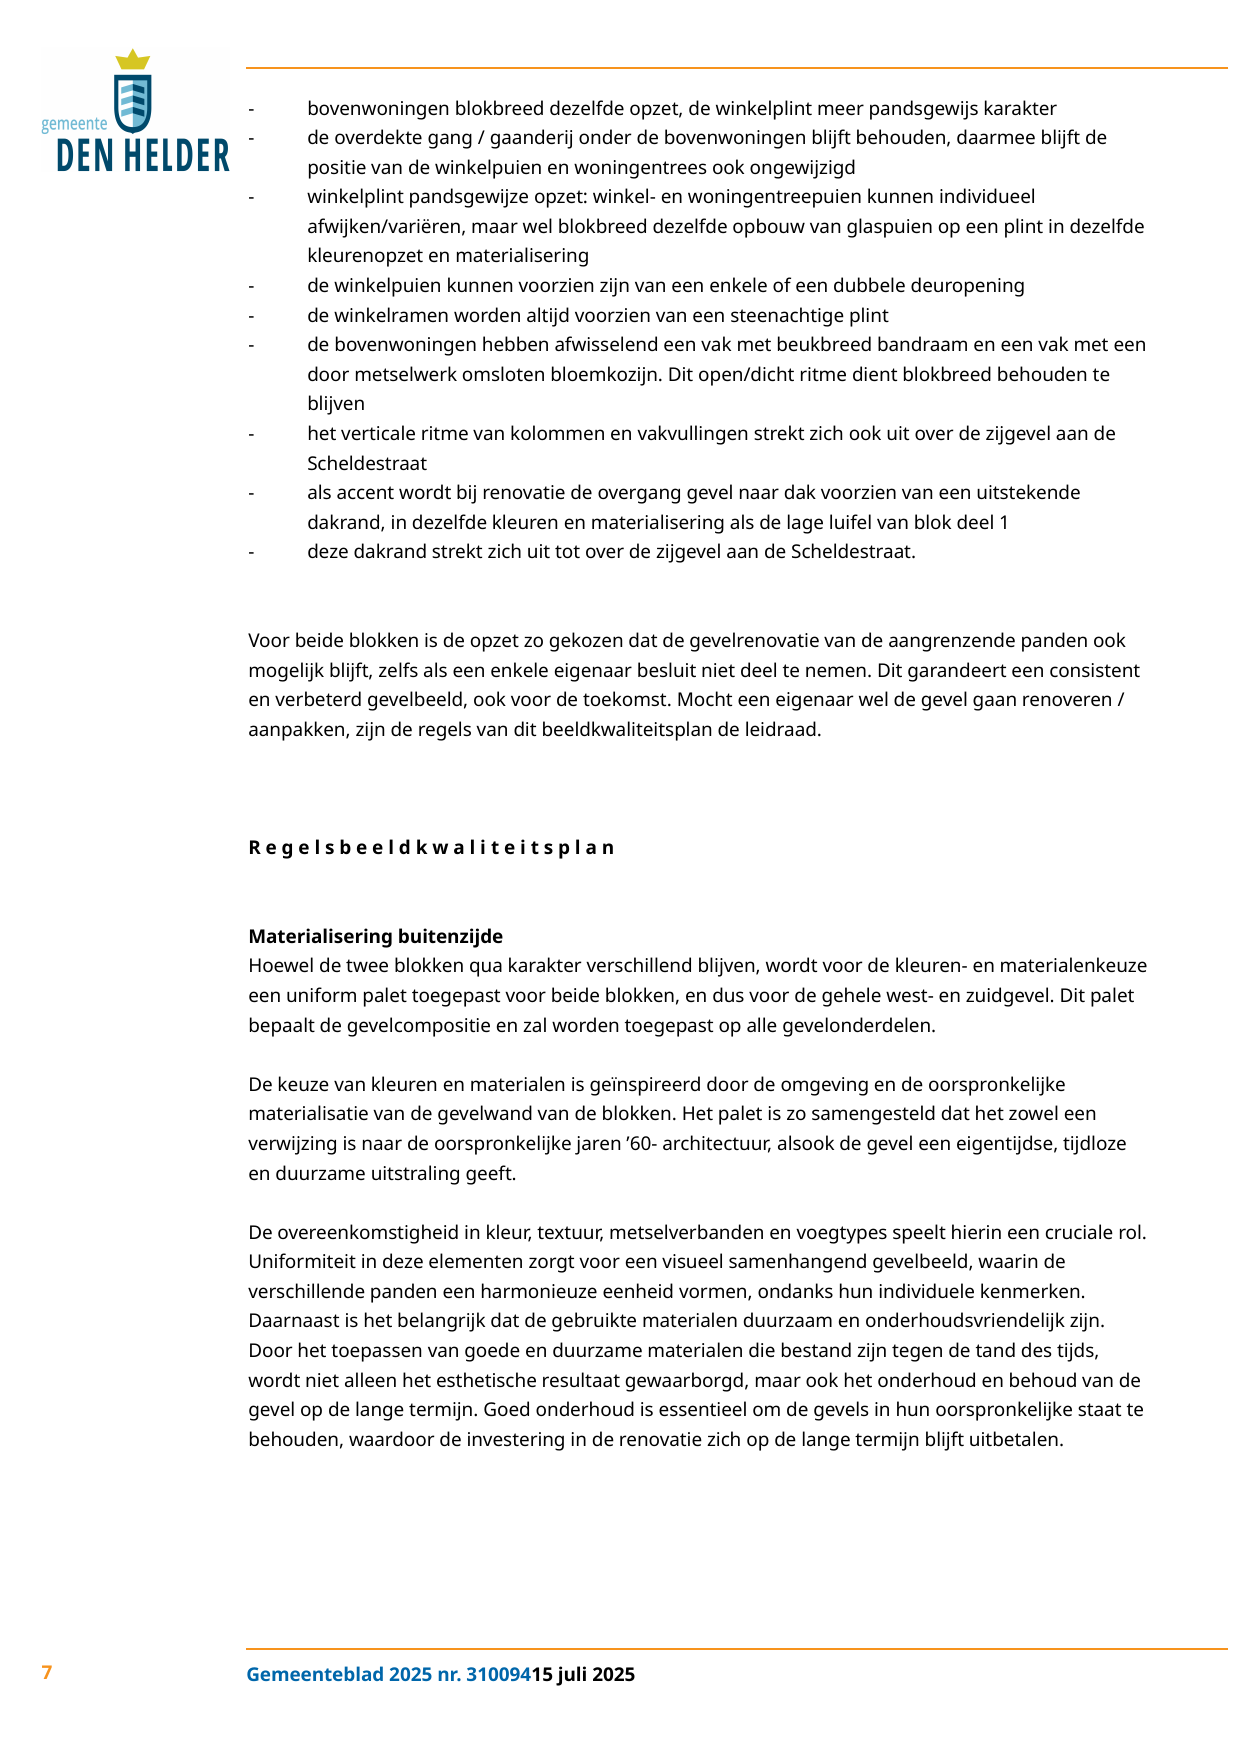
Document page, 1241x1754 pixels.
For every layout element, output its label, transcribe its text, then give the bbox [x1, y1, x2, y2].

text De overeenkomstigheid in kleur, textuur, metselverbanden en voegtypes speelt hierin een cruciale rol. Uniformiteit in deze elementen zorgt voor een visueel samenhangend gevelbeeld, waarin de verschillende panden een harmonieuze eenheid vormen, ondanks hun individuele kenmerken. Daarnaast is het belangrijk dat de gebruikte materialen duurzaam en onderhoudsvriendelijk zijn. Door het toepassen van goede en duurzame materialen die bestand zijn tegen de tand des tijds, wordt niet alleen het esthetische resultaat gewaarborgd, maar ook het onderhoud en behoud van de gevel op de lange termijn. Goed onderhoud is essentieel om de gevels in hun oorspronkelijke staat te behouden, waardoor de investering in de renovatie zich op de lange termijn blijft uitbetalen. [248, 1219, 1152, 1452]
list als accent wordt bij renovatie de overgang gevel naar dak voorzien van een uitstekende dakrand, in dezelfde kleuren en materialisering als de lage luifel van blok deel 1 [248, 479, 1152, 535]
list bovenwoningen blokbreed dezelfde opzet, de winkelplint meer pandsgewijs karakter [248, 95, 1152, 121]
list winkelplint pandsgewijze opzet: winkel- en woningentreepuien kunnen individueel afwijken/variëren, maar wel blokbreed dezelfde opbouw van glaspuien op een plint in dezelfde kleurenopzet en materialisering [248, 183, 1152, 268]
text De keuze van kleuren en materialen is geïnspireerd door de omgeving en de oorspronkelijke materialisatie van de gevelwand van de blokken. Het palet is zo samengesteld dat het zowel een verwijzing is naar de oorspronkelijke jaren ’60- architectuur, alsook de gevel een eigentijdse, tijdloze en duurzame uitstraling geeft. [248, 1071, 1152, 1186]
text Materialisering buitenzijde [248, 923, 1152, 949]
list de winkelramen worden altijd voorzien van een steenachtige plint [248, 302, 1152, 328]
list de bovenwoningen hebben afwisselend een vak met beukbreed bandraam en een vak met een door metselwerk omsloten bloemkozijn. Dit open/dicht ritme dient blokbreed behouden te blijven [248, 331, 1152, 416]
list het verticale ritme van kolommen en vakvullingen strekt zich ook uit over de zijgevel aan de Scheldestraat [248, 420, 1152, 476]
list deze dakrand strekt zich uit tot over de zijgevel aan de Scheldestraat. [248, 538, 1152, 564]
text Hoewel de twee blokken qua karakter verschillend blijven, wordt voor de kleuren- en materialenkeuze een uniform palet toegepast voor beide blokken, en dus voor de gehele west- en zuidgevel. Dit palet bepaalt de gevelcompositie en zal worden toegepast op alle gevelonderdelen. [248, 953, 1152, 1038]
picture [41, 47, 231, 172]
picture [220, 160, 224, 172]
list de winkelpuien kunnen voorzien zijn van een enkele of een dubbele deuropening [248, 272, 1152, 298]
picture [100, 154, 106, 172]
text R e g e l s b e e l d k w a l i t e i t s p l a n [248, 834, 1152, 860]
picture [63, 144, 68, 165]
list de overdekte gang / gaanderij onder de bovenwoningen blijft behouden, daarmee blijft de positie van de winkelpuien en woningentrees ook ongewijzigd [248, 124, 1152, 180]
picture [130, 157, 135, 172]
picture [182, 144, 187, 165]
text Voor beide blokken is de opzet zo gekozen dat de gevelrenovatie van de aangrenzende panden ook mogelijk blijft, zelfs als een enkele eigenaar besluit niet deel te nemen. Dit garandeert een consistent en verbeterd gevelbeeld, ook voor de toekomst. Mocht een eigenaar wel de gevel gaan renoveren / aanpakken, zijn de regels van dit beeldkwaliteitsplan de leidraad. [248, 627, 1152, 742]
